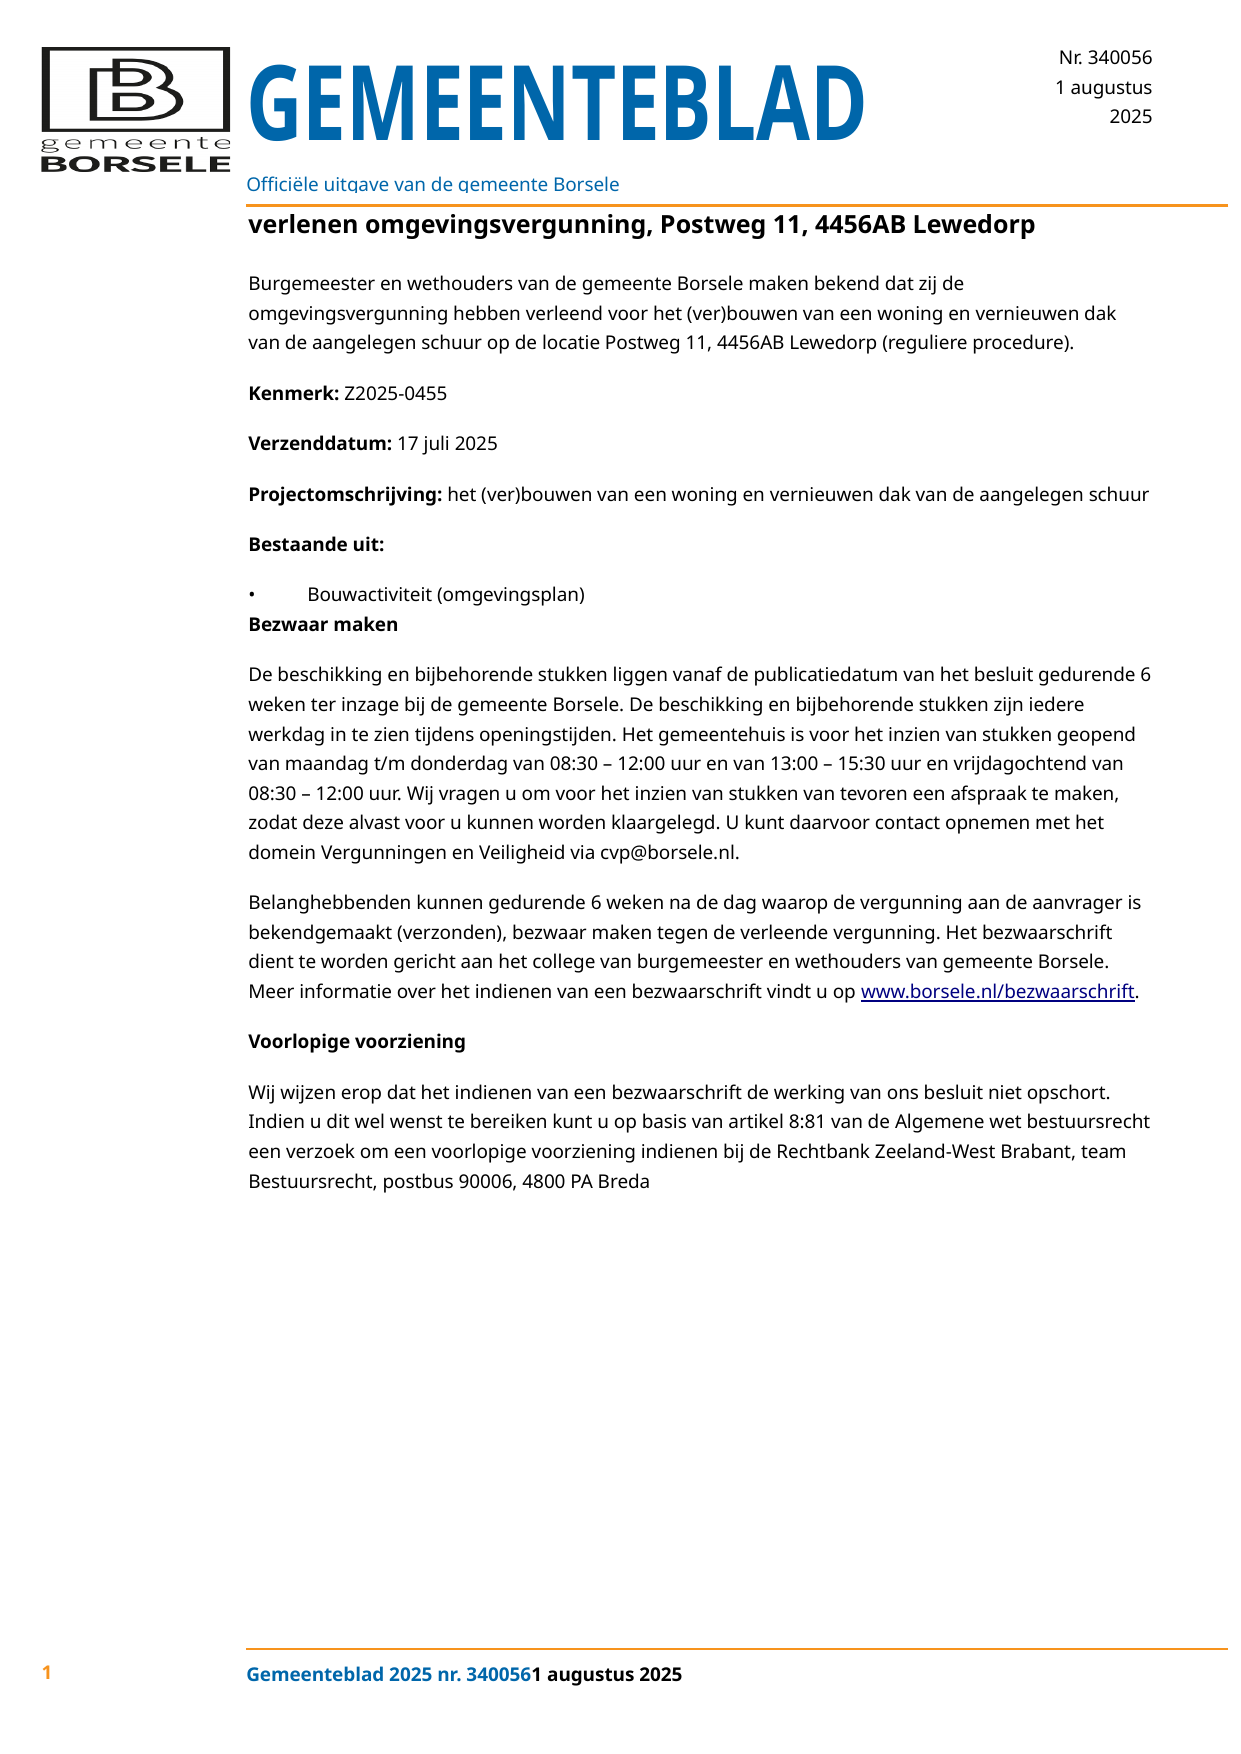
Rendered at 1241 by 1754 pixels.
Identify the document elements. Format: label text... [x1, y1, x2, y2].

text Bestaande uit: [248, 531, 1152, 557]
picture [41, 47, 231, 172]
text Wij wijzen erop dat het indienen van een bezwaarschrift de werking van ons besluit niet opschort. Indien u dit wel wenst te bereiken kunt u op basis van artikel 8:81 van de Algemene wet bestuursrecht een verzoek om een voorlopige voorziening indienen bij de Rechtbank Zeeland-West Brabant, team Bestuursrecht, postbus 90006, 4800 PA Breda [248, 1079, 1152, 1193]
text Bezwaar maken [248, 611, 1152, 637]
text Projectomschrijving: het (ver)bouwen van een woning en vernieuwen dak van de aangelegen schuur [248, 481, 1152, 506]
list Bouwactiviteit (omgevingsplan) [248, 582, 1152, 607]
text Verzenddatum: 17 juli 2025 [248, 430, 1152, 456]
text Voorlopige voorziening [248, 1029, 1152, 1054]
text Belanghebbenden kunnen gedurende 6 weken na de dag waarop de vergunning aan de aanvrager is bekendgemaakt (verzonden), bezwaar maken tegen de verleende vergunning. Het bezwaarschrift dient te worden gericht aan het college van burgemeester en wethouders van gemeente Borsele. Meer informatie over het indienen van een bezwaarschrift vindt u op www.borsele.nl/bezwaarschrift. [248, 889, 1152, 1004]
text De beschikking en bijbehorende stukken liggen vanaf de publicatiedatum van het besluit gedurende 6 weken ter inzage bij de gemeente Borsele. De beschikking en bijbehorende stukken zijn iedere werkdag in te zien tijdens openingstijden. Het gemeentehuis is voor het inzien van stukken geopend van maandag t/m donderdag van 08:30 – 12:00 uur en van 13:00 – 15:30 uur en vrijdagochtend van 08:30 – 12:00 uur. Wij vragen u om voor het inzien van stukken van tevoren een afspraak te maken, zodat deze alvast voor u kunnen worden klaargelegd. U kunt daarvoor contact opnemen met het domein Vergunningen en Veiligheid via cvp@borsele.nl. [248, 662, 1152, 865]
text Kenmerk: Z2025-0455 [248, 380, 1152, 406]
text Burgemeester en wethouders van de gemeente Borsele maken bekend dat zij de omgevingsvergunning hebben verleend voor het (ver)bouwen van een woning en vernieuwen dak van de aangelegen schuur op de locatie Postweg 11, 4456AB Lewedorp (reguliere procedure). [248, 270, 1152, 355]
text verlenen omgevingsvergunning, Postweg 11, 4456AB Lewedorp [248, 207, 1152, 241]
